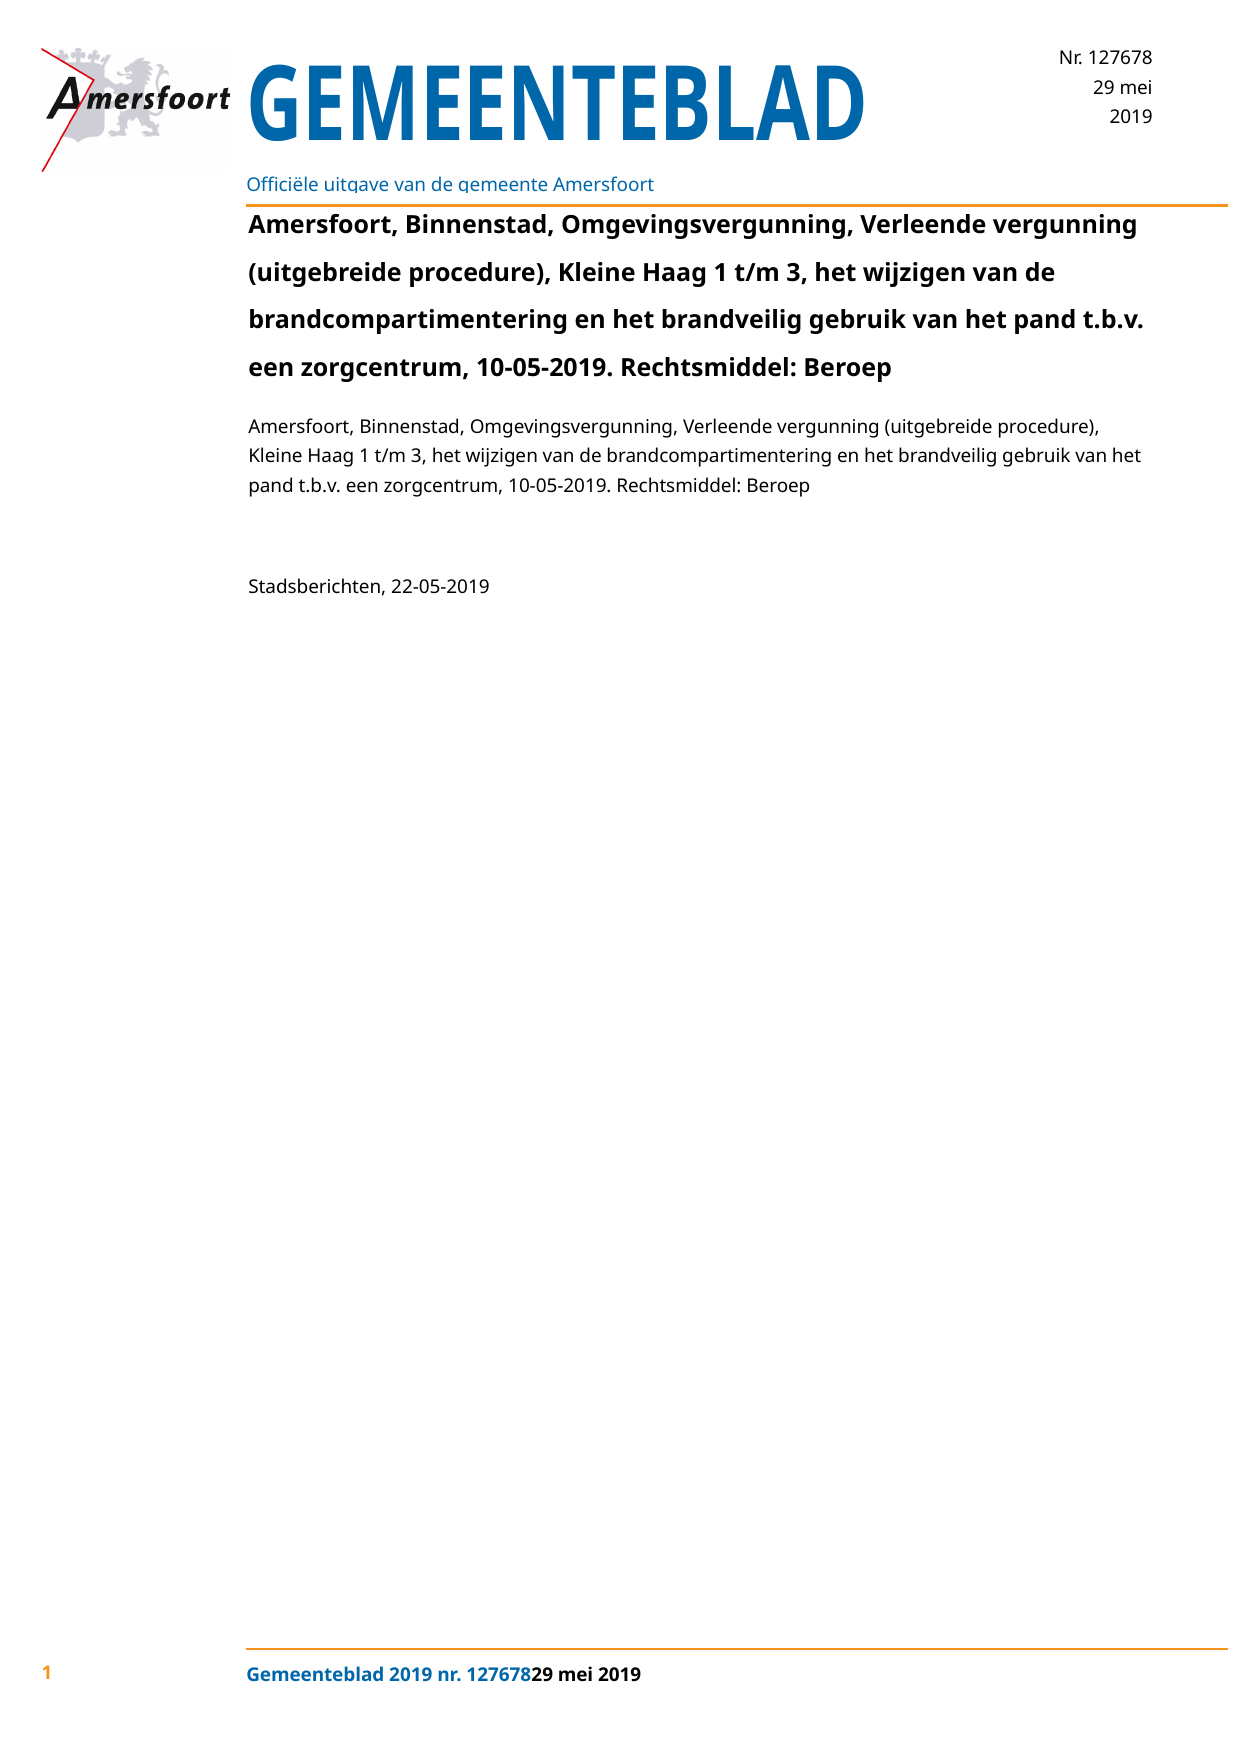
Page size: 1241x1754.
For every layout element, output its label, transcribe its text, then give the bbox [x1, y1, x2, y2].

picture [41, 47, 231, 172]
text Stadsberichten, 22-05-2019 [248, 573, 1152, 599]
text Amersfoort, Binnenstad, Omgevingsvergunning, Verleende vergunning (uitgebreide procedure), Kleine Haag 1 t/m 3, het wijzigen van de brandcompartimentering en het brandveilig gebruik van het pand t.b.v. een zorgcentrum, 10-05-2019. Rechtsmiddel: Beroep [248, 413, 1152, 498]
text Amersfoort, Binnenstad, Omgevingsvergunning, Verleende vergunning (uitgebreide procedure), Kleine Haag 1 t/m 3, het wijzigen van de brandcompartimentering en het brandveilig gebruik van het pand t.b.v. een zorgcentrum, 10-05-2019. Rechtsmiddel: Beroep [248, 207, 1152, 384]
